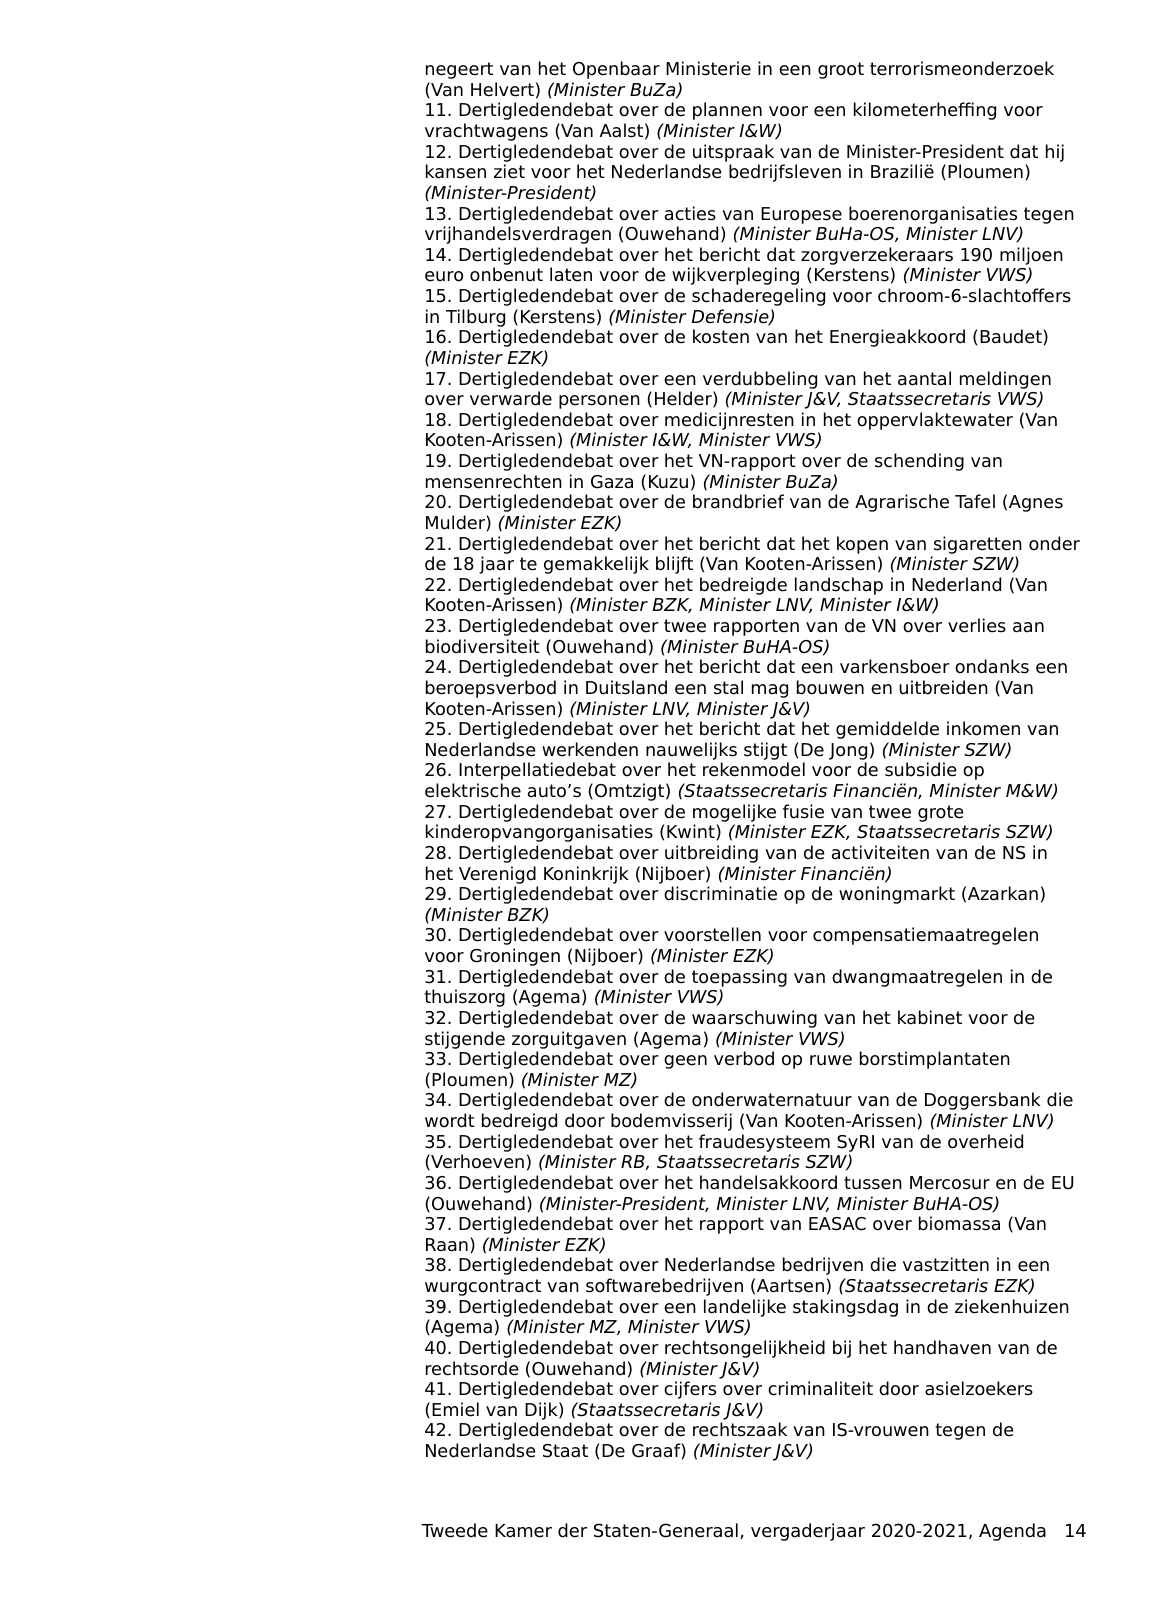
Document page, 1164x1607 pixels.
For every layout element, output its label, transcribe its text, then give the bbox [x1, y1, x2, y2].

table_cell 41. Dertigledendebat over cijfers over criminaliteit door asielzoekers (Emiel van Dijk) (Staatssecretaris J&V) [418, 1379, 1087, 1420]
table_cell 30. Dertigledendebat over voorstellen voor compensatiemaatregelen voor Groningen (Nijboer) (Minister EZK) [418, 925, 1087, 967]
table_cell [401, 1049, 418, 1090]
table_cell [401, 1379, 418, 1420]
table_cell [77, 100, 401, 142]
table_cell 37. Dertigledendebat over het rapport van EASAC over biomassa (Van Raan) (Minister EZK) [418, 1214, 1087, 1255]
table_cell 11. Dertigledendebat over de plannen voor een kilometerheffing voor vrachtwagens (Van Aalst) (Minister I&W) [418, 100, 1087, 142]
table_cell [77, 369, 401, 410]
table_cell [77, 1297, 401, 1338]
table_cell 31. Dertigledendebat over de toepassing van dwangmaatregelen in de thuiszorg (Agema) (Minister VWS) [418, 967, 1087, 1008]
table_cell [77, 1420, 401, 1462]
table_cell 40. Dertigledendebat over rechtsongelijkheid bij het handhaven van de rechtsorde (Ouwehand) (Minister J&V) [418, 1338, 1087, 1379]
table_cell [401, 100, 418, 142]
table_cell 18. Dertigledendebat over medicijnresten in het oppervlaktewater (Van Kooten-Arissen) (Minister I&W, Minister VWS) [418, 410, 1087, 451]
table_cell 36. Dertigledendebat over het handelsakkoord tussen Mercosur en de EU (Ouwehand) (Minister-President, Minister LNV, Minister BuHA-OS) [418, 1173, 1087, 1214]
table_cell [77, 802, 401, 843]
table_cell [401, 1297, 418, 1338]
table_cell [77, 1132, 401, 1173]
table_cell [77, 142, 401, 203]
table_cell [77, 657, 401, 719]
table_cell [401, 286, 418, 327]
table_cell [401, 925, 418, 967]
table_cell [401, 1173, 418, 1214]
table_cell negeert van het Openbaar Ministerie in een groot terrorismeonderzoek (Van Helvert) (Minister BuZa) [418, 59, 1087, 100]
table_cell [77, 534, 401, 575]
table_cell [401, 1008, 418, 1049]
table_cell [77, 1214, 401, 1255]
table_cell [401, 1420, 418, 1462]
table_cell [77, 616, 401, 657]
table_cell [77, 204, 401, 245]
table_cell [401, 1255, 418, 1297]
table_cell [77, 1173, 401, 1214]
table_cell [401, 142, 418, 203]
table_cell [77, 719, 401, 760]
table_cell [401, 575, 418, 616]
table_cell [401, 534, 418, 575]
table_cell [77, 1379, 401, 1420]
table_cell [77, 410, 401, 451]
table_cell [77, 884, 401, 925]
table_cell 28. Dertigledendebat over uitbreiding van de activiteiten van de NS in het Verenigd Koninkrijk (Nijboer) (Minister Financiën) [418, 843, 1087, 884]
table_cell [401, 802, 418, 843]
table_cell [77, 327, 401, 368]
table_cell 14. Dertigledendebat over het bericht dat zorgverzekeraars 190 miljoen euro onbenut laten voor de wijkverpleging (Kerstens) (Minister VWS) [418, 245, 1087, 286]
table_cell [77, 451, 401, 492]
table_cell [401, 1132, 418, 1173]
table_cell [401, 719, 418, 760]
table_cell 23. Dertigledendebat over twee rapporten van de VN over verlies aan biodiversiteit (Ouwehand) (Minister BuHA-OS) [418, 616, 1087, 657]
table_cell [77, 925, 401, 967]
table_cell [401, 967, 418, 1008]
table_cell 21. Dertigledendebat over het bericht dat het kopen van sigaretten onder de 18 jaar te gemakkelijk blijft (Van Kooten-Arissen) (Minister SZW) [418, 534, 1087, 575]
table_cell 15. Dertigledendebat over de schaderegeling voor chroom-6-slachtoffers in Tilburg (Kerstens) (Minister Defensie) [418, 286, 1087, 327]
table_cell 33. Dertigledendebat over geen verbod op ruwe borstimplantaten (Ploumen) (Minister MZ) [418, 1049, 1087, 1090]
table_cell [401, 616, 418, 657]
table_cell 34. Dertigledendebat over de onderwaternatuur van de Doggersbank die wordt bedreigd door bodemvisserij (Van Kooten-Arissen) (Minister LNV) [418, 1090, 1087, 1132]
table_cell [401, 451, 418, 492]
table_cell [401, 1338, 418, 1379]
table_cell 38. Dertigledendebat over Nederlandse bedrijven die vastzitten in een wurgcontract van softwarebedrijven (Aartsen) (Staatssecretaris EZK) [418, 1255, 1087, 1297]
table_cell [401, 245, 418, 286]
table_cell [77, 760, 401, 802]
table_cell [77, 1255, 401, 1297]
table_cell [77, 1338, 401, 1379]
table_cell 27. Dertigledendebat over de mogelijke fusie van twee grote kinderopvangorganisaties (Kwint) (Minister EZK, Staatssecretaris SZW) [418, 802, 1087, 843]
table_cell [77, 59, 401, 100]
table_cell [77, 967, 401, 1008]
table_cell [401, 1214, 418, 1255]
table_cell 26. Interpellatiedebat over het rekenmodel voor de subsidie op elektrische auto’s (Omtzigt) (Staatssecretaris Financiën, Minister M&W) [418, 760, 1087, 802]
table_cell [401, 884, 418, 925]
table_cell 24. Dertigledendebat over het bericht dat een varkensboer ondanks een beroepsverbod in Duitsland een stal mag bouwen en uitbreiden (Van Kooten-Arissen) (Minister LNV, Minister J&V) [418, 657, 1087, 719]
table_cell [77, 492, 401, 533]
table_cell 19. Dertigledendebat over het VN-rapport over de schending van mensenrechten in Gaza (Kuzu) (Minister BuZa) [418, 451, 1087, 492]
table_cell [401, 657, 418, 719]
table_cell [401, 1090, 418, 1132]
table_cell [401, 492, 418, 533]
table_cell [401, 760, 418, 802]
table_cell [77, 286, 401, 327]
table_cell [401, 410, 418, 451]
table_cell 35. Dertigledendebat over het fraudesysteem SyRI van de overheid (Verhoeven) (Minister RB, Staatssecretaris SZW) [418, 1132, 1087, 1173]
table_cell 12. Dertigledendebat over de uitspraak van de Minister-President dat hij kansen ziet voor het Nederlandse bedrijfsleven in Brazilië (Ploumen) (Minister-President) [418, 142, 1087, 203]
table_cell 22. Dertigledendebat over het bedreigde landschap in Nederland (Van Kooten-Arissen) (Minister BZK, Minister LNV, Minister I&W) [418, 575, 1087, 616]
table_cell [77, 1008, 401, 1049]
table_cell 29. Dertigledendebat over discriminatie op de woningmarkt (Azarkan) (Minister BZK) [418, 884, 1087, 925]
table_cell [77, 575, 401, 616]
table_cell 25. Dertigledendebat over het bericht dat het gemiddelde inkomen van Nederlandse werkenden nauwelijks stijgt (De Jong) (Minister SZW) [418, 719, 1087, 760]
table_cell [77, 843, 401, 884]
table_cell 42. Dertigledendebat over de rechtszaak van IS-vrouwen tegen de Nederlandse Staat (De Graaf) (Minister J&V) [418, 1420, 1087, 1462]
table_cell 16. Dertigledendebat over de kosten van het Energieakkoord (Baudet) (Minister EZK) [418, 327, 1087, 368]
table_cell 32. Dertigledendebat over de waarschuwing van het kabinet voor de stijgende zorguitgaven (Agema) (Minister VWS) [418, 1008, 1087, 1049]
table_cell 13. Dertigledendebat over acties van Europese boerenorganisaties tegen vrijhandelsverdragen (Ouwehand) (Minister BuHa-OS, Minister LNV) [418, 204, 1087, 245]
table_cell 17. Dertigledendebat over een verdubbeling van het aantal meldingen over verwarde personen (Helder) (Minister J&V, Staatssecretaris VWS) [418, 369, 1087, 410]
table_cell [401, 327, 418, 368]
table_cell [401, 59, 418, 100]
table_cell [401, 369, 418, 410]
table_cell [401, 204, 418, 245]
table_cell [77, 245, 401, 286]
table_cell 20. Dertigledendebat over de brandbrief van de Agrarische Tafel (Agnes Mulder) (Minister EZK) [418, 492, 1087, 533]
table_cell [77, 1090, 401, 1132]
table_cell [77, 1049, 401, 1090]
table_cell 39. Dertigledendebat over een landelijke stakingsdag in de ziekenhuizen (Agema) (Minister MZ, Minister VWS) [418, 1297, 1087, 1338]
table_cell [401, 843, 418, 884]
